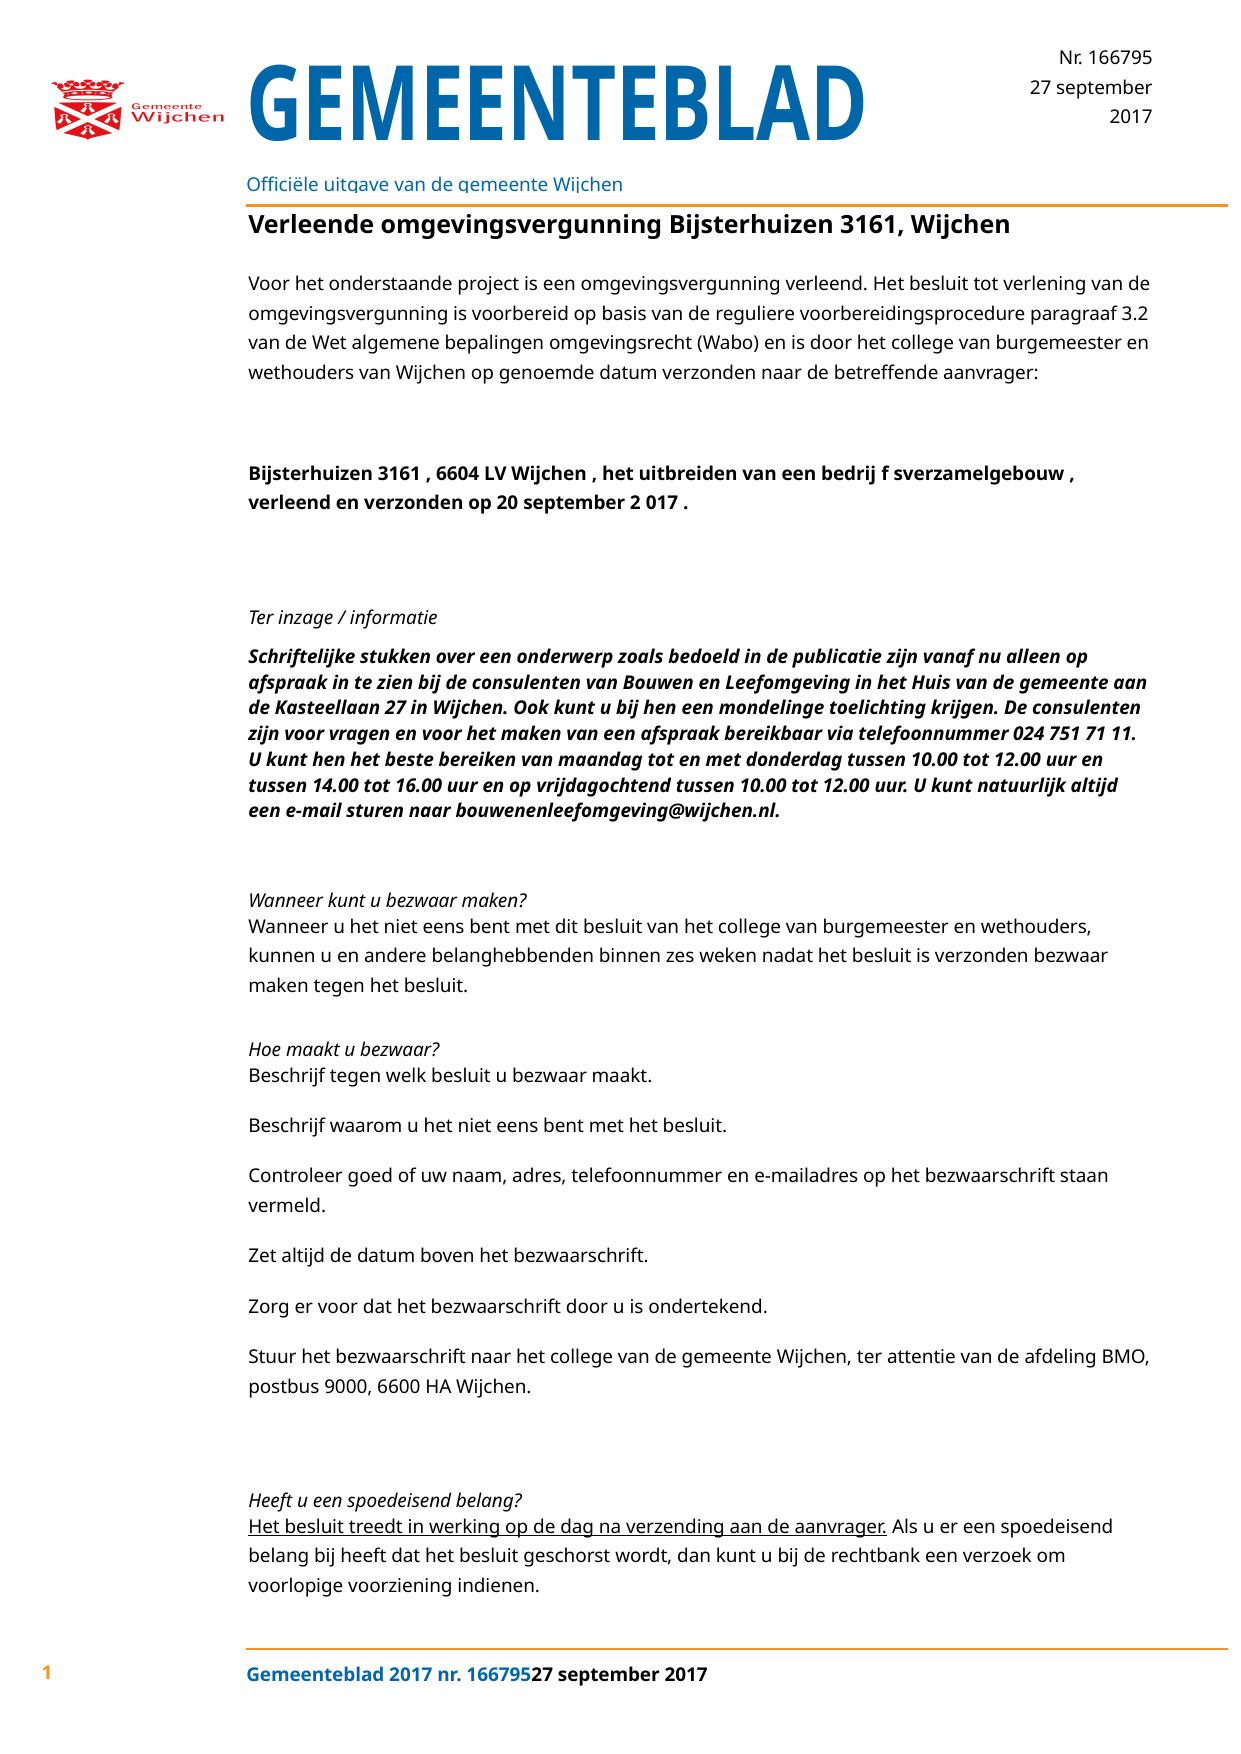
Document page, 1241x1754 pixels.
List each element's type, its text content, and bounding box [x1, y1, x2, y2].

text Controleer goed of uw naam, adres, telefoonnummer en e-mailadres op het bezwaarschrift staan vermeld. [248, 1163, 1152, 1218]
text Het besluit treedt in werking op de dag na verzending aan de aanvrager. Als u er een spoedeisend belang bij heeft dat het besluit geschorst wordt, dan kunt u bij de rechtbank een verzoek om voorlopige voorziening indienen. [248, 1513, 1152, 1598]
text Stuur het bezwaarschrift naar het college van de gemeente Wijchen, ter attentie van de afdeling BMO, postbus 9000, 6600 HA Wijchen. [248, 1343, 1152, 1399]
text Beschrijf waarom u het niet eens bent met het besluit. [248, 1112, 1152, 1138]
picture [41, 47, 231, 172]
text Hoe maakt u bezwaar? [248, 1036, 1152, 1062]
text Wanneer u het niet eens bent met dit besluit van het college van burgemeester en wethouders, kunnen u en andere belanghebbenden binnen zes weken nadat het besluit is verzonden bezwaar maken tegen het besluit. [248, 913, 1152, 998]
text Zorg er voor dat het bezwaarschrift door u is ondertekend. [248, 1293, 1152, 1319]
text Heeft u een spoedeisend belang? [248, 1487, 1152, 1513]
text Voor het onderstaande project is een omgevingsvergunning verleend. Het besluit tot verlening van de omgevingsvergunning is voorbereid op basis van de reguliere voorbereidingsprocedure paragraaf 3.2 van de Wet algemene bepalingen omgevingsrecht (Wabo) en is door het college van burgemeester en wethouders van Wijchen op genoemde datum verzonden naar de betreffende aanvrager: [248, 270, 1152, 385]
text Beschrijf tegen welk besluit u bezwaar maakt. [248, 1062, 1152, 1087]
text Wanneer kunt u bezwaar maken? [248, 887, 1152, 913]
text Bijsterhuizen 3161 , 6604 LV Wijchen , het uitbreiden van een bedrij f sverzamelgebouw , verleend en verzonden op 20 september 2 017 . [248, 460, 1152, 515]
text Verleende omgevingsvergunning Bijsterhuizen 3161, Wijchen [248, 207, 1152, 241]
text Ter inzage / informatie [248, 604, 1152, 629]
text Schriftelijke stukken over een onderwerp zoals bedoeld in de publicatie zijn vanaf nu alleen op afspraak in te zien bij de consulenten van Bouwen en Leefomgeving in het Huis van de gemeente aan de Kasteellaan 27 in Wijchen. Ook kunt u bij hen een mondelinge toelichting krijgen. De consulenten zijn voor vragen en voor het maken van een afspraak bereikbaar via telefoonnummer 024 751 71 11. U kunt hen het beste bereiken van maandag tot en met donderdag tussen 10.00 tot 12.00 uur en tussen 14.00 tot 16.00 uur en op vrijdagochtend tussen 10.00 tot 12.00 uur. U kunt natuurlijk altijd een e-mail sturen naar bouwenenleefomgeving@wijchen.nl. [248, 643, 1152, 823]
text Zet altijd de datum boven het bezwaarschrift. [248, 1243, 1152, 1268]
